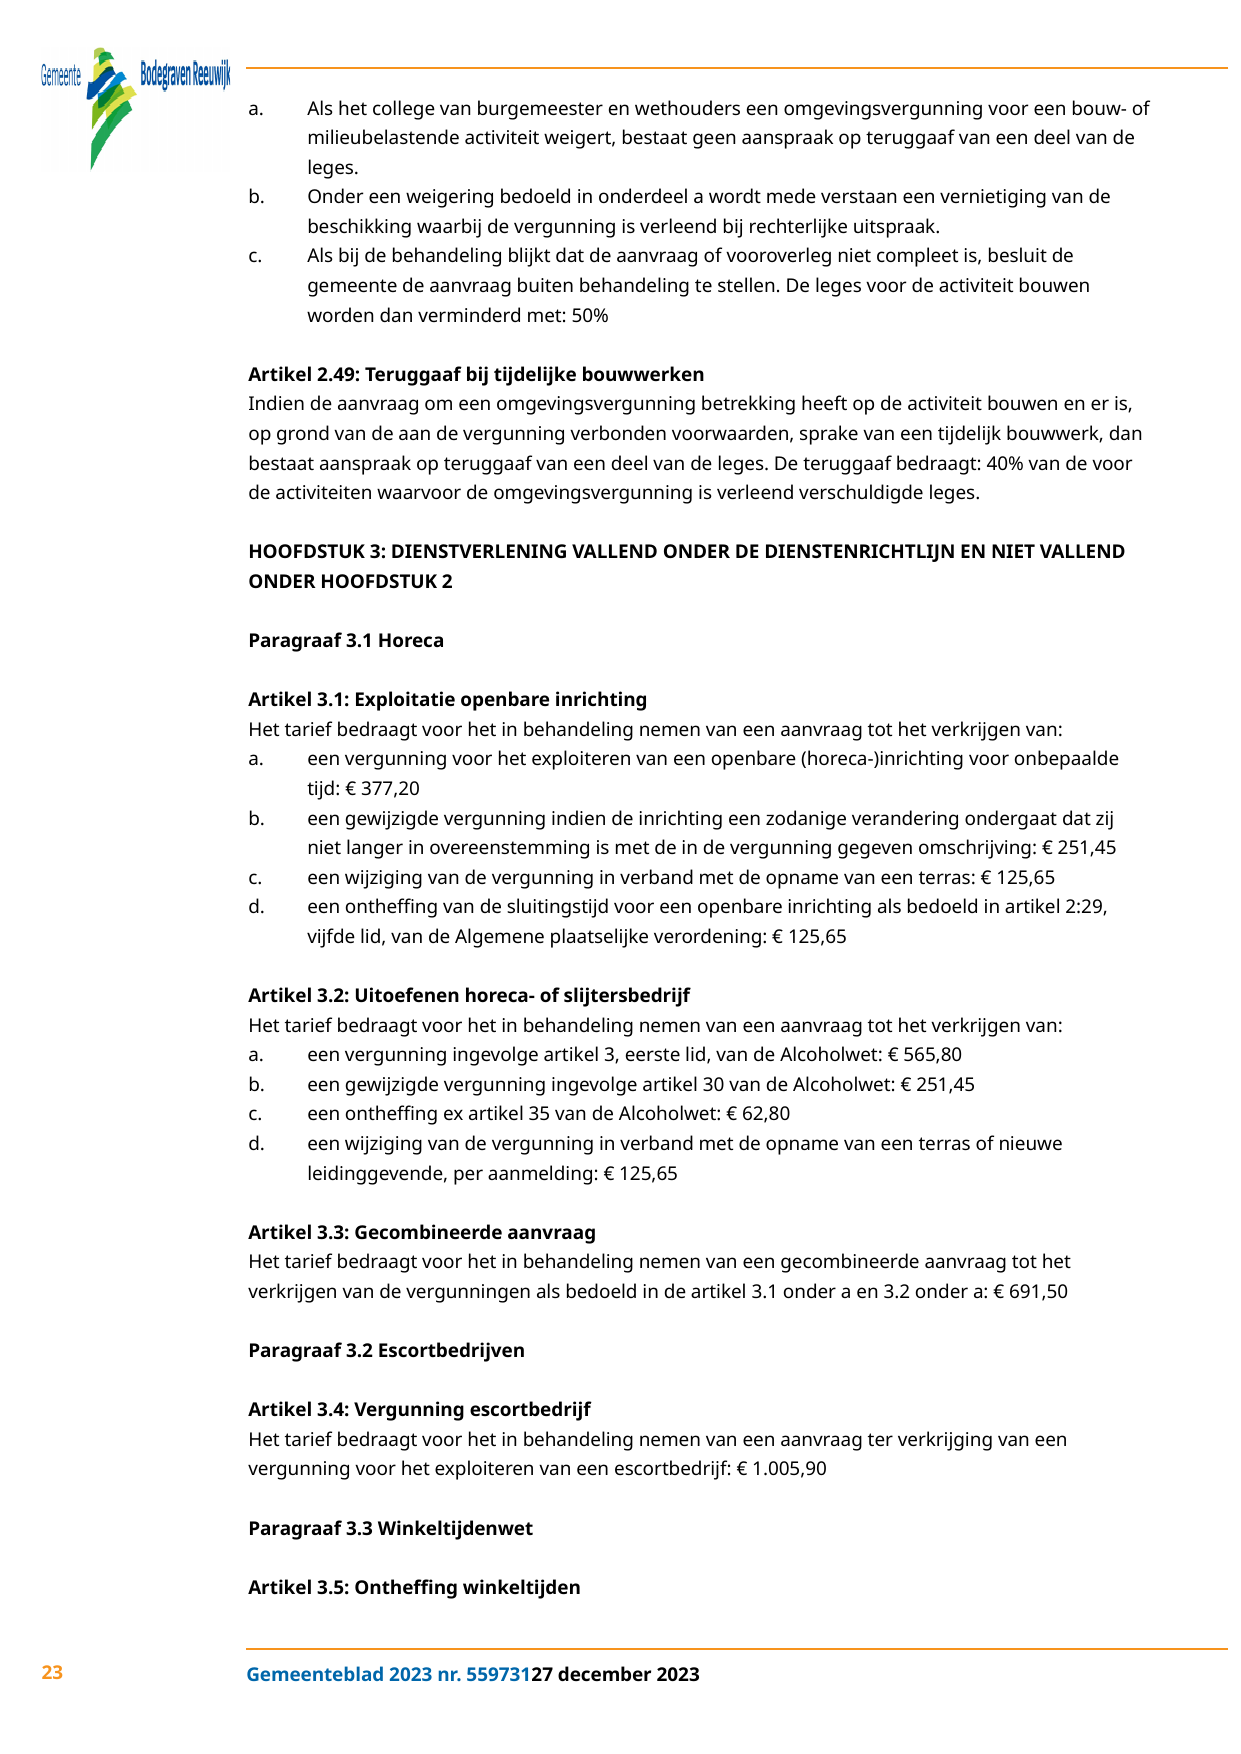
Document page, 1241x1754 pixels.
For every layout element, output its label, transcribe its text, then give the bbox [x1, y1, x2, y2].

text Artikel 2.49: Teruggaaf bij tijdelijke bouwwerken [248, 361, 1152, 387]
text Artikel 3.3: Gecombineerde aanvraag [248, 1219, 1152, 1245]
text Het tarief bedraagt voor het in behandeling nemen van een gecombineerde aanvraag tot het verkrijgen van de vergunningen als bedoeld in de artikel 3.1 onder a en 3.2 onder a: € 691,50 [248, 1248, 1152, 1304]
text Paragraaf 3.3 Winkeltijdenwet [248, 1515, 1152, 1541]
text Indien de aanvraag om een omgevingsvergunning betrekking heeft op de activiteit bouwen en er is, op grond van de aan de vergunning verbonden voorwaarden, sprake van een tijdelijk bouwwerk, dan bestaat aanspraak op teruggaaf van een deel van de leges. De teruggaaf bedraagt: 40% van de voor de activiteiten waarvoor de omgevingsvergunning is verleend verschuldigde leges. [248, 391, 1152, 505]
list een ontheffing ex artikel 35 van de Alcoholwet: € 62,80 [248, 1101, 1152, 1126]
list een gewijzigde vergunning ingevolge artikel 30 van de Alcoholwet: € 251,45 [248, 1071, 1152, 1097]
list een ontheffing van de sluitingstijd voor een openbare inrichting als bedoeld in artikel 2:29, vijfde lid, van de Algemene plaatselijke verordening: € 125,65 [248, 893, 1152, 949]
list een vergunning ingevolge artikel 3, eerste lid, van de Alcoholwet: € 565,80 [248, 1041, 1152, 1067]
list een gewijzigde vergunning indien de inrichting een zodanige verandering ondergaat dat zij niet langer in overeenstemming is met de in de vergunning gegeven omschrijving: € 251,45 [248, 805, 1152, 860]
text Paragraaf 3.2 Escortbedrijven [248, 1337, 1152, 1363]
text HOOFDSTUK 3: DIENSTVERLENING VALLEND ONDER DE DIENSTENRICHTLIJN EN NIET VALLEND ONDER HOOFDSTUK 2 [248, 538, 1152, 594]
text Artikel 3.2: Uitoefenen horeca- of slijtersbedrijf [248, 982, 1152, 1008]
text Het tarief bedraagt voor het in behandeling nemen van een aanvraag tot het verkrijgen van: [248, 716, 1152, 742]
list een wijziging van de vergunning in verband met de opname van een terras of nieuwe leidinggevende, per aanmelding: € 125,65 [248, 1130, 1152, 1186]
list Onder een weigering bedoeld in onderdeel a wordt mede verstaan een vernietiging van de beschikking waarbij de vergunning is verleend bij rechterlijke uitspraak. [248, 183, 1152, 239]
text Artikel 3.5: Ontheffing winkeltijden [248, 1574, 1152, 1600]
text Het tarief bedraagt voor het in behandeling nemen van een aanvraag tot het verkrijgen van: [248, 1012, 1152, 1038]
list Als het college van burgemeester en wethouders een omgevingsvergunning voor een bouw- of milieubelastende activiteit weigert, bestaat geen aanspraak op teruggaaf van een deel van de leges. [248, 95, 1152, 180]
text Artikel 3.4: Vergunning escortbedrijf [248, 1396, 1152, 1422]
picture [41, 47, 231, 172]
text Paragraaf 3.1 Horeca [248, 627, 1152, 653]
text Het tarief bedraagt voor het in behandeling nemen van een aanvraag ter verkrijging van een vergunning voor het exploiteren van een escortbedrijf: € 1.005,90 [248, 1426, 1152, 1481]
list een wijziging van de vergunning in verband met de opname van een terras: € 125,65 [248, 864, 1152, 890]
list Als bij de behandeling blijkt dat de aanvraag of vooroverleg niet compleet is, besluit de gemeente de aanvraag buiten behandeling te stellen. De leges voor de activiteit bouwen worden dan verminderd met: 50% [248, 243, 1152, 328]
text Artikel 3.1: Exploitatie openbare inrichting [248, 686, 1152, 712]
list een vergunning voor het exploiteren van een openbare (horeca-)inrichting voor onbepaalde tijd: € 377,20 [248, 746, 1152, 801]
